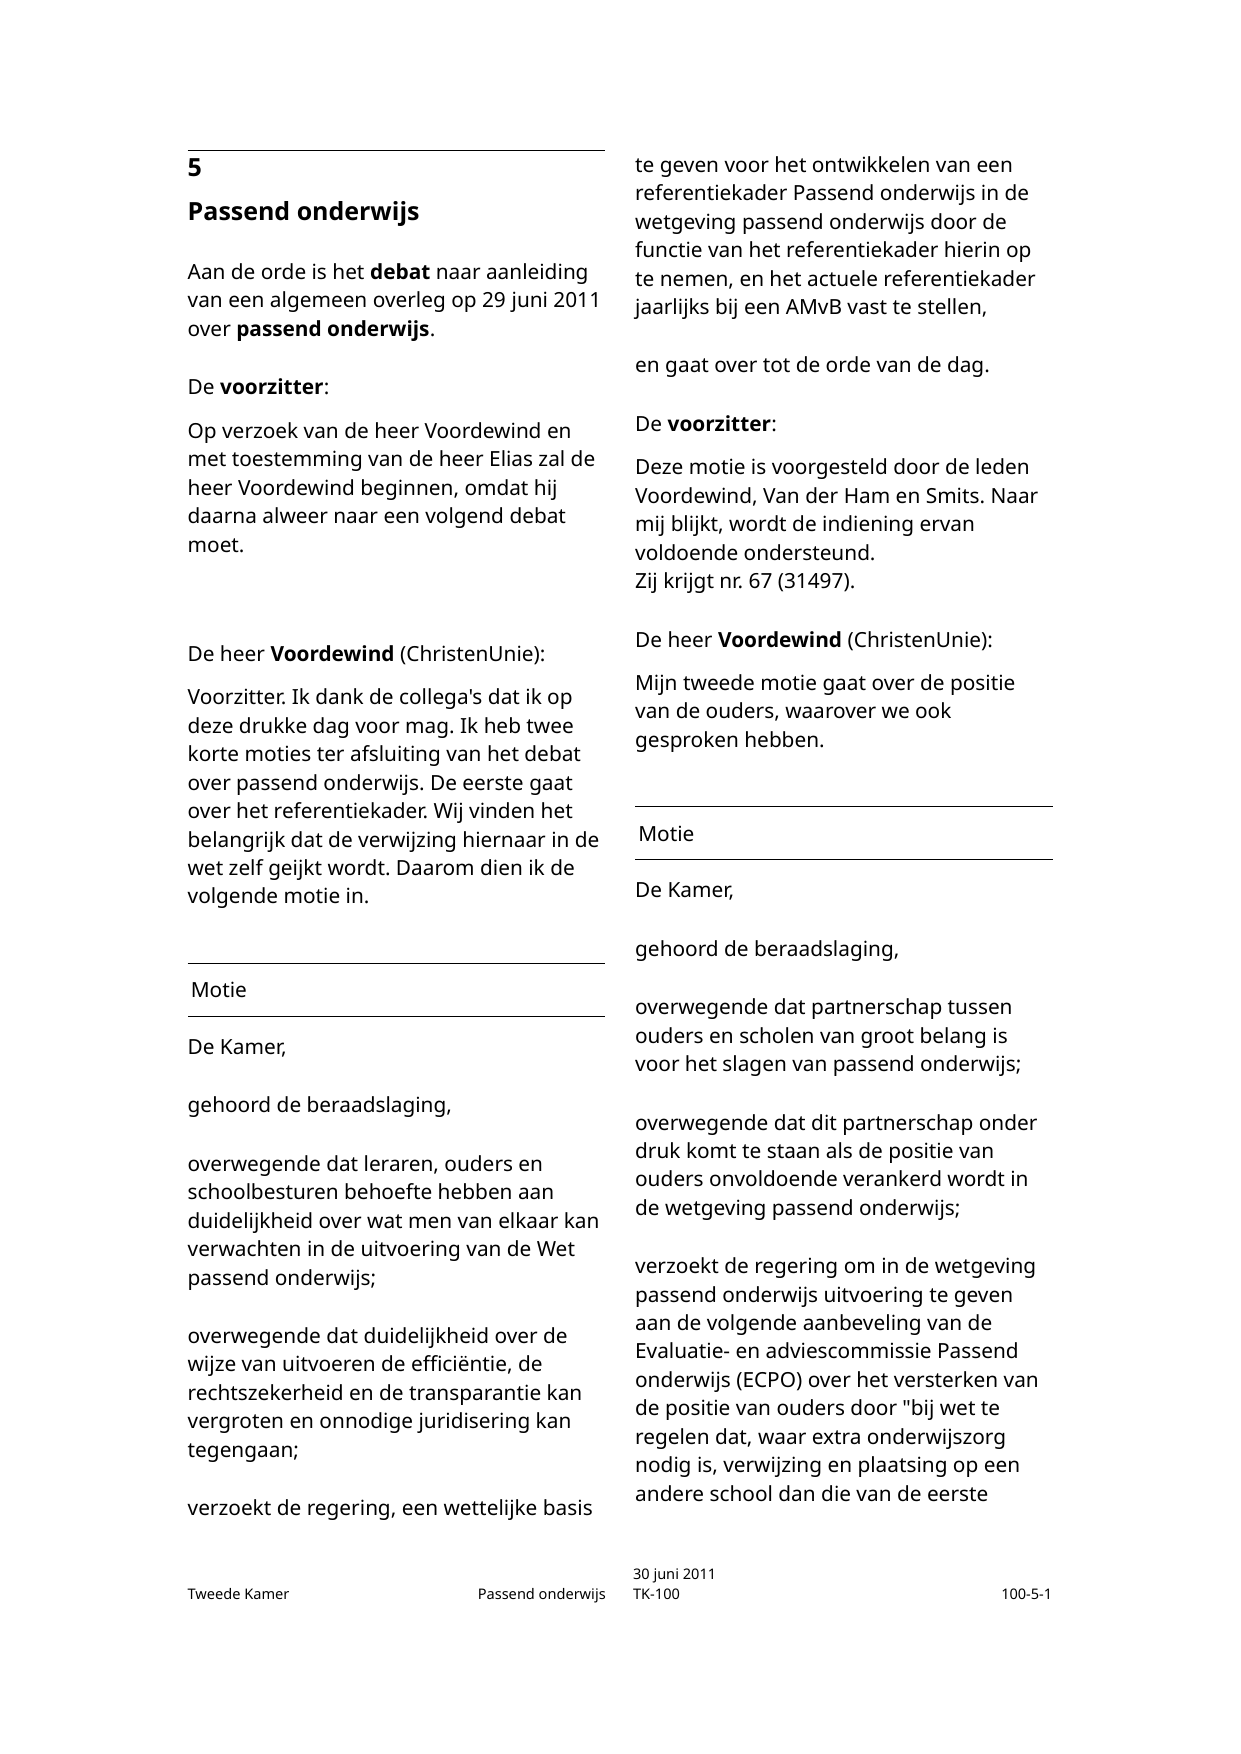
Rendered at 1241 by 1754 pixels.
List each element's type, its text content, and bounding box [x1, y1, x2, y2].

text verzoekt de regering, een wettelijke basis [187, 1493, 605, 1522]
text Passend onderwijs [187, 193, 605, 227]
text Mijn tweede motie gaat over de positie van de ouders, waarover we ook gesproken hebben. [635, 668, 1053, 753]
text Voorzitter. Ik dank de collega's dat ik op deze drukke dag voor mag. Ik heb twee korte moties ter afsluiting van het debat over passend onderwijs. De eerste gaat over het referentiekader. Wij vinden het belangrijk dat de verwijzing hiernaar in de wet zelf geijkt wordt. Daarom dien ik de volgende motie in. [187, 682, 605, 910]
text Deze motie is voorgesteld door de leden Voordewind, Van der Ham en Smits. Naar mij blijkt, wordt de indiening ervan voldoende ondersteund. [635, 452, 1053, 566]
text De heer Voordewind (ChristenUnie): [187, 639, 605, 667]
text 5 [187, 151, 605, 184]
text De Kamer, [187, 1032, 605, 1060]
text gehoord de beraadslaging, [635, 934, 1053, 962]
text en gaat over tot de orde van de dag. [635, 351, 1053, 379]
subtitle Motie [187, 964, 605, 1017]
text overwegende dat partnerschap tussen ouders en scholen van groot belang is voor het slagen van passend onderwijs; [635, 992, 1053, 1078]
text Zij krijgt nr. 67 (31497). [635, 566, 1053, 595]
text Aan de orde is het debat naar aanleiding van een algemeen overleg op 29 juni 2011 over passend onderwijs. [187, 257, 605, 342]
text verzoekt de regering om in de wetgeving passend onderwijs uitvoering te geven aan de volgende aanbeveling van de Evaluatie- en adviescommissie Passend onderwijs (ECPO) over het versterken van de positie van ouders door "bij wet te regelen dat, waar extra onderwijszorg nodig is, verwijzing en plaatsing op een andere school dan die van de eerste [635, 1251, 1053, 1507]
text gehoord de beraadslaging, [187, 1090, 605, 1119]
text De Kamer, [635, 875, 1053, 904]
text te geven voor het ontwikkelen van een referentiekader Passend onderwijs in de wetgeving passend onderwijs door de functie van het referentiekader hierin op te nemen, en het actuele referentiekader jaarlijks bij een AMvB vast te stellen, [635, 150, 1053, 321]
text overwegende dat leraren, ouders en schoolbesturen behoefte hebben aan duidelijkheid over wat men van elkaar kan verwachten in de uitvoering van de Wet passend onderwijs; [187, 1149, 605, 1291]
subtitle Motie [635, 807, 1053, 859]
text overwegende dat duidelijkheid over de wijze van uitvoeren de efficiëntie, de rechtszekerheid en de transparantie kan vergroten en onnodige juridisering kan tegengaan; [187, 1321, 605, 1463]
text  [187, 588, 605, 617]
text overwegende dat dit partnerschap onder druk komt te staan als de positie van ouders onvoldoende verankerd wordt in de wetgeving passend onderwijs; [635, 1108, 1053, 1221]
text De voorzitter: [187, 372, 605, 401]
text De heer Voordewind (ChristenUnie): [635, 625, 1053, 653]
text De voorzitter: [635, 409, 1053, 437]
text Op verzoek van de heer Voordewind en met toestemming van de heer Elias zal de heer Voordewind beginnen, omdat hij daarna alweer naar een volgend debat moet. [187, 416, 605, 558]
